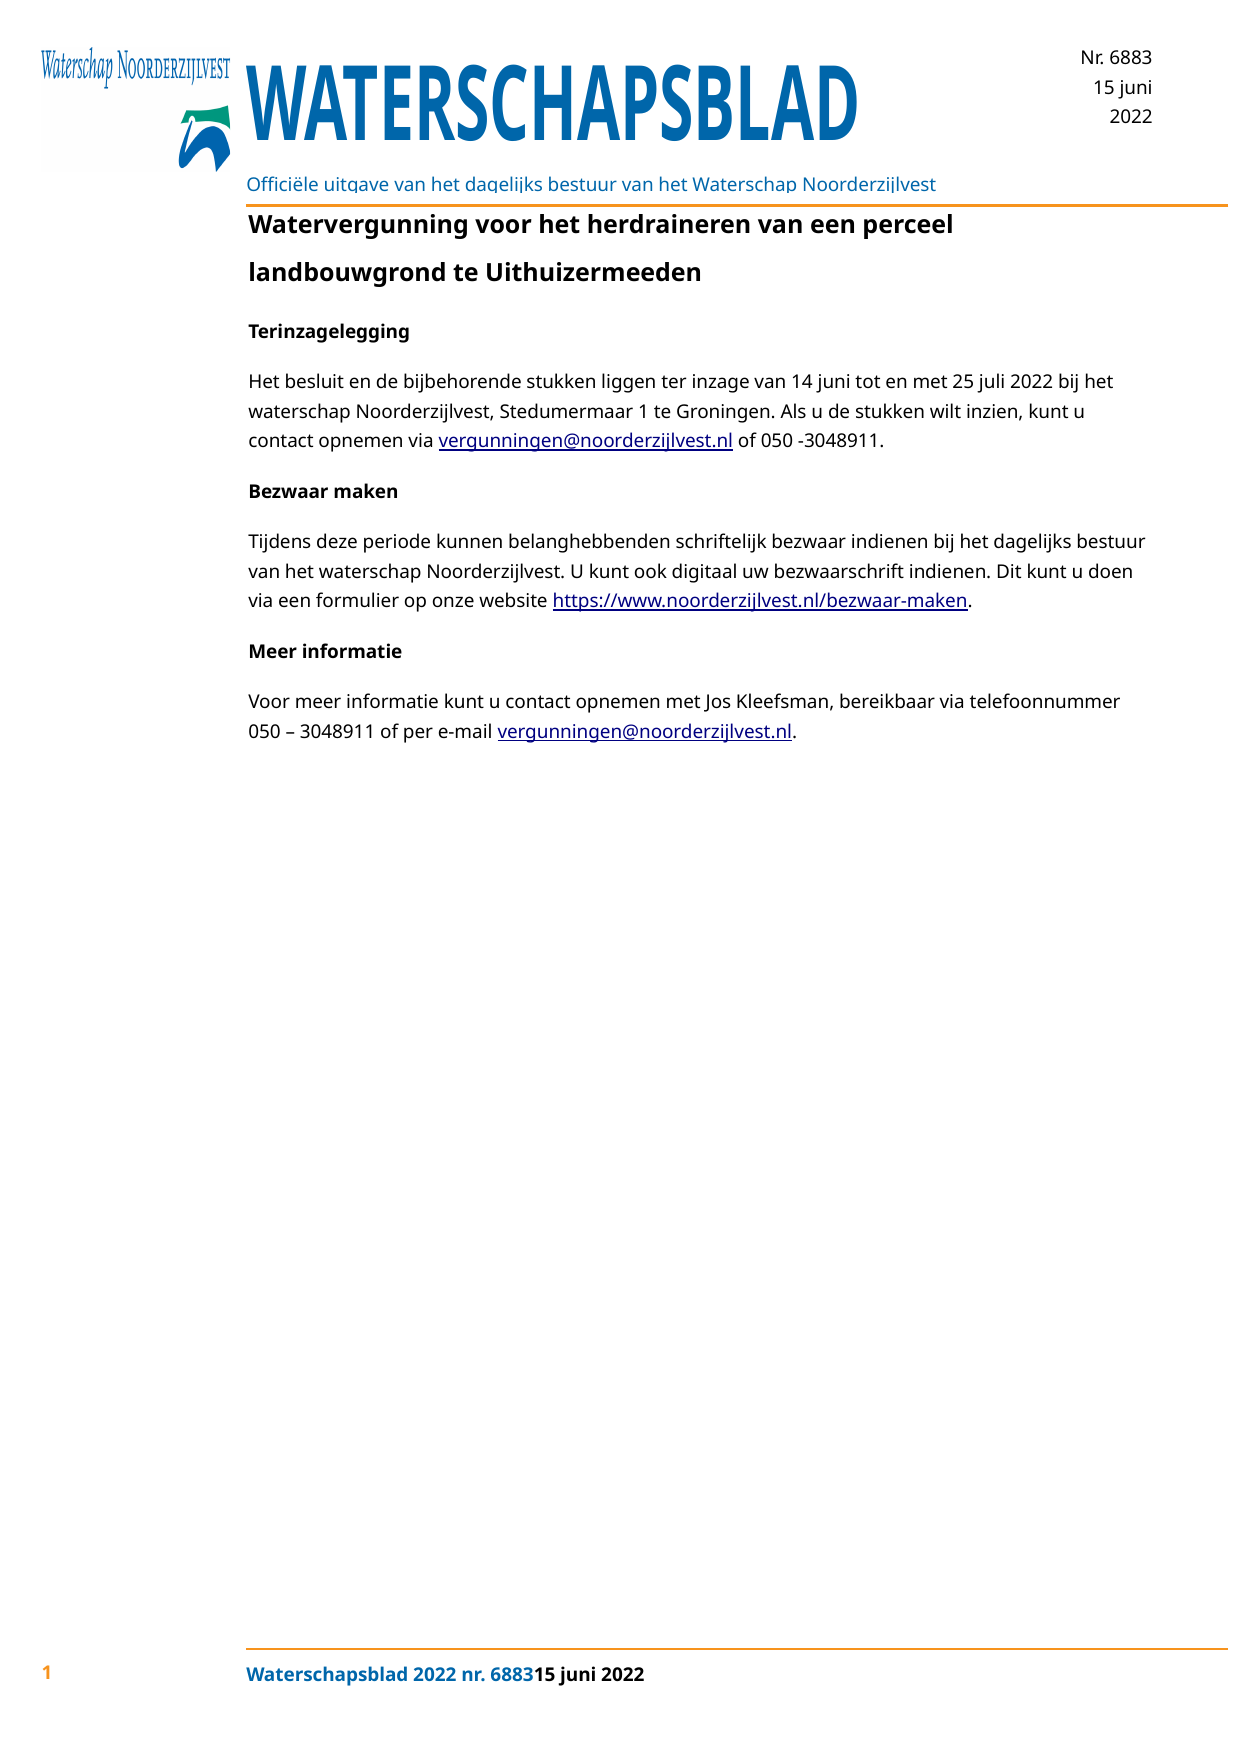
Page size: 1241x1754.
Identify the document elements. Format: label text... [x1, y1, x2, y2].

text Watervergunning voor het herdraineren van een perceel landbouwgrond te Uithuizermeeden [248, 207, 1152, 288]
text Terinzagelegging [248, 318, 1152, 344]
text Het besluit en de bijbehorende stukken liggen ter inzage van 14 juni tot en met 25 juli 2022 bij het waterschap Noorderzijlvest, Stedumermaar 1 te Groningen. Als u de stukken wilt inzien, kunt u contact opnemen via vergunningen@noorderzijlvest.nl of 050 -3048911. [248, 368, 1152, 453]
text Bezwaar maken [248, 478, 1152, 504]
text Voor meer informatie kunt u contact opnemen met Jos Kleefsman, bereikbaar via telefoonnummer 050 – 3048911 of per e-mail vergunningen@noorderzijlvest.nl. [248, 688, 1152, 744]
text Meer informatie [248, 638, 1152, 664]
picture [41, 47, 231, 172]
text Tijdens deze periode kunnen belanghebbenden schriftelijk bezwaar indienen bij het dagelijks bestuur van het waterschap Noorderzijlvest. U kunt ook digitaal uw bezwaarschrift indienen. Dit kunt u doen via een formulier op onze website https://www.noorderzijlvest.nl/bezwaar-maken. [248, 528, 1152, 613]
